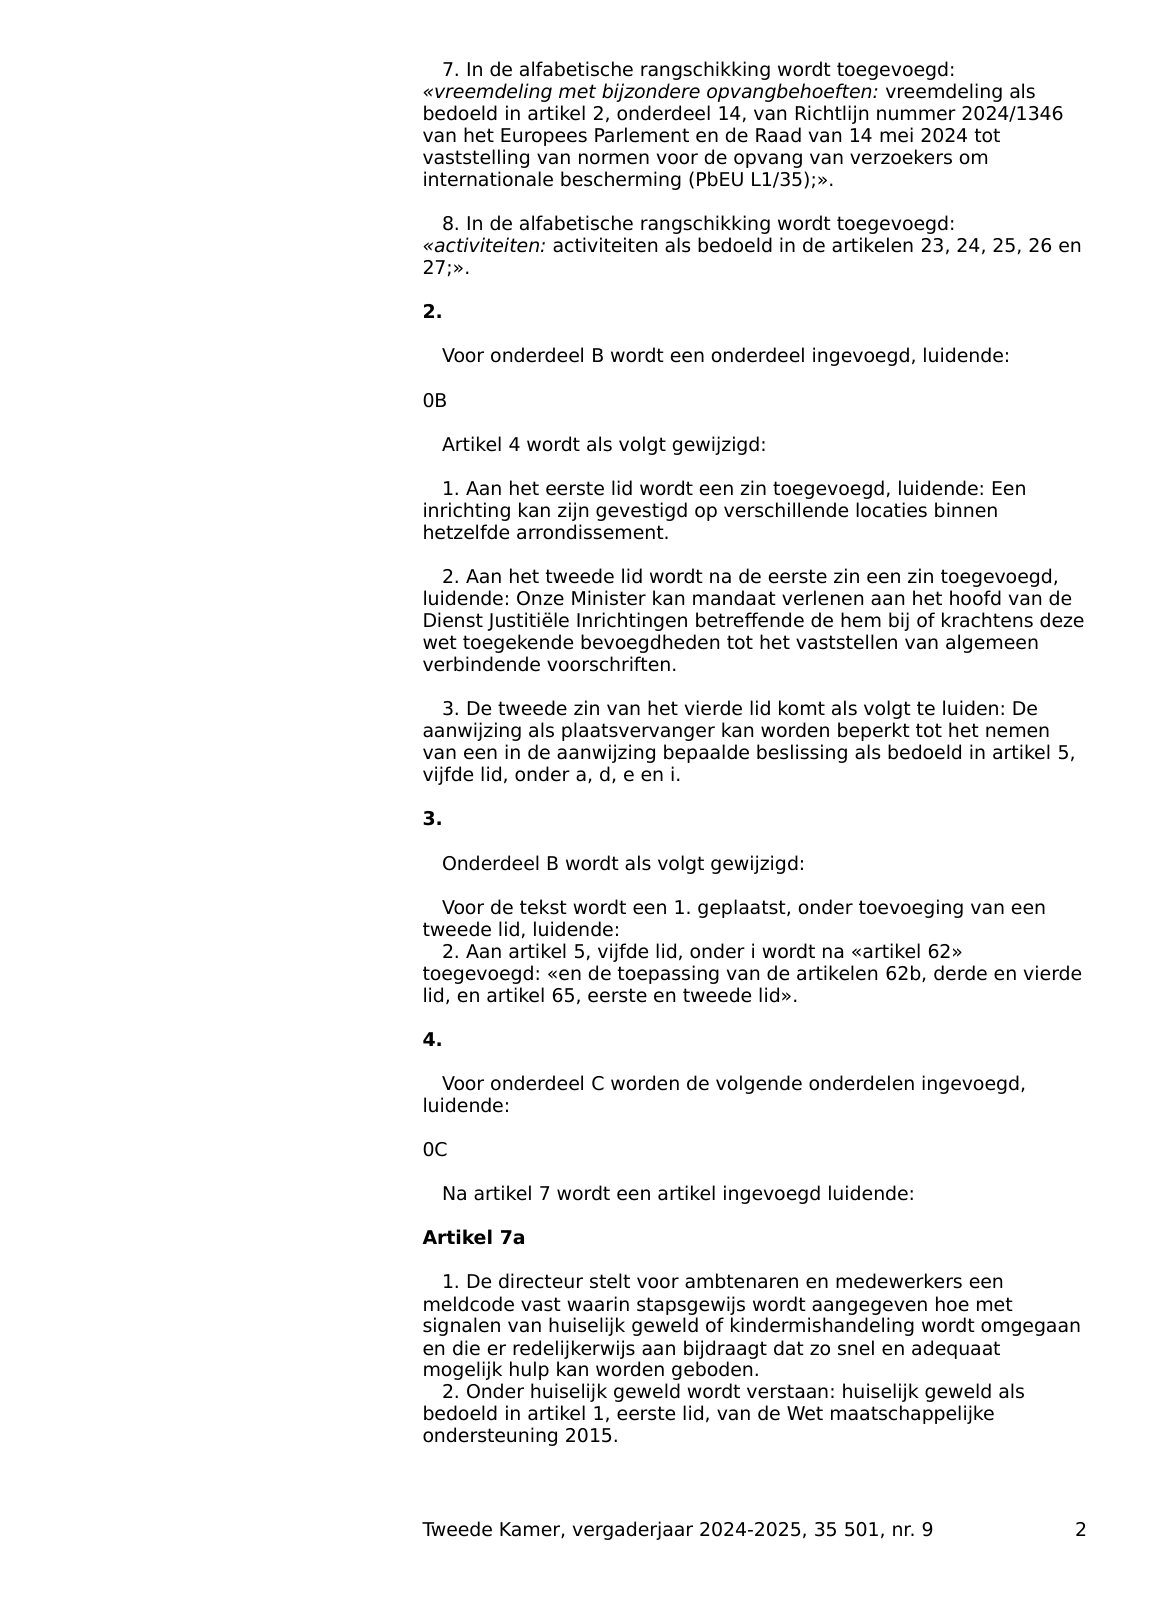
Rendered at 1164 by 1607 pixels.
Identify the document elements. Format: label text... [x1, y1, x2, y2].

text 8. In de alfabetische rangschikking wordt toegevoegd: «activiteiten: activiteiten als bedoeld in de artikelen 23, 24, 25, 26 en 27;». [422, 213, 1087, 279]
subtitle 3. [422, 808, 1087, 830]
subtitle 0C [422, 1139, 1087, 1161]
text 2. Aan artikel 5, vijfde lid, onder i wordt na «artikel 62» toegevoegd: «en de toepassing van de artikelen 62b, derde en vierde lid, en artikel 65, eerste en tweede lid». [422, 941, 1087, 1006]
text 1. De directeur stelt voor ambtenaren en medewerkers een meldcode vast waarin stapsgewijs wordt aangegeven hoe met signalen van huiselijk geweld of kindermishandeling wordt omgegaan en die er redelijkerwijs aan bijdraagt dat zo snel en adequaat mogelijk hulp kan worden geboden. [422, 1271, 1087, 1381]
text 2. Onder huiselijk geweld wordt verstaan: huiselijk geweld als bedoeld in artikel 1, eerste lid, van de Wet maatschappelijke ondersteuning 2015. [422, 1381, 1087, 1447]
subtitle 2. [422, 301, 1087, 323]
text 3. De tweede zin van het vierde lid komt als volgt te luiden: De aanwijzing als plaatsvervanger kan worden beperkt tot het nemen van een in de aanwijzing bepaalde beslissing als bedoeld in artikel 5, vijfde lid, onder a, d, e en i. [422, 698, 1087, 786]
subtitle 4. [422, 1029, 1087, 1051]
text Voor de tekst wordt een 1. geplaatst, onder toevoeging van een tweede lid, luidende: [422, 897, 1087, 941]
subtitle Artikel 7a [422, 1227, 1087, 1249]
text Na artikel 7 wordt een artikel ingevoegd luidende: [422, 1183, 1087, 1205]
text Onderdeel B wordt als volgt gewijzigd: [422, 852, 1087, 874]
text Voor onderdeel B wordt een onderdeel ingevoegd, luidende: [422, 345, 1087, 367]
text 2. Aan het tweede lid wordt na de eerste zin een zin toegevoegd, luidende: Onze Minister kan mandaat verlenen aan het hoofd van de Dienst Justitiële Inrichtingen betreffende de hem bij of krachtens deze wet toegekende bevoegdheden tot het vaststellen van algemeen verbindende voorschriften. [422, 566, 1087, 676]
text 1. Aan het eerste lid wordt een zin toegevoegd, luidende: Een inrichting kan zijn gevestigd op verschillende locaties binnen hetzelfde arrondissement. [422, 478, 1087, 544]
subtitle 0B [422, 389, 1087, 412]
text 7. In de alfabetische rangschikking wordt toegevoegd: «vreemdeling met bijzondere opvangbehoeften: vreemdeling als bedoeld in artikel 2, onderdeel 14, van Richtlijn nummer 2024/1346 van het Europees Parlement en de Raad van 14 mei 2024 tot vaststelling van normen voor de opvang van verzoekers om internationale bescherming (PbEU L1/35);». [422, 59, 1087, 191]
text Artikel 4 wordt als volgt gewijzigd: [422, 434, 1087, 456]
text Voor onderdeel C worden de volgende onderdelen ingevoegd, luidende: [422, 1073, 1087, 1117]
